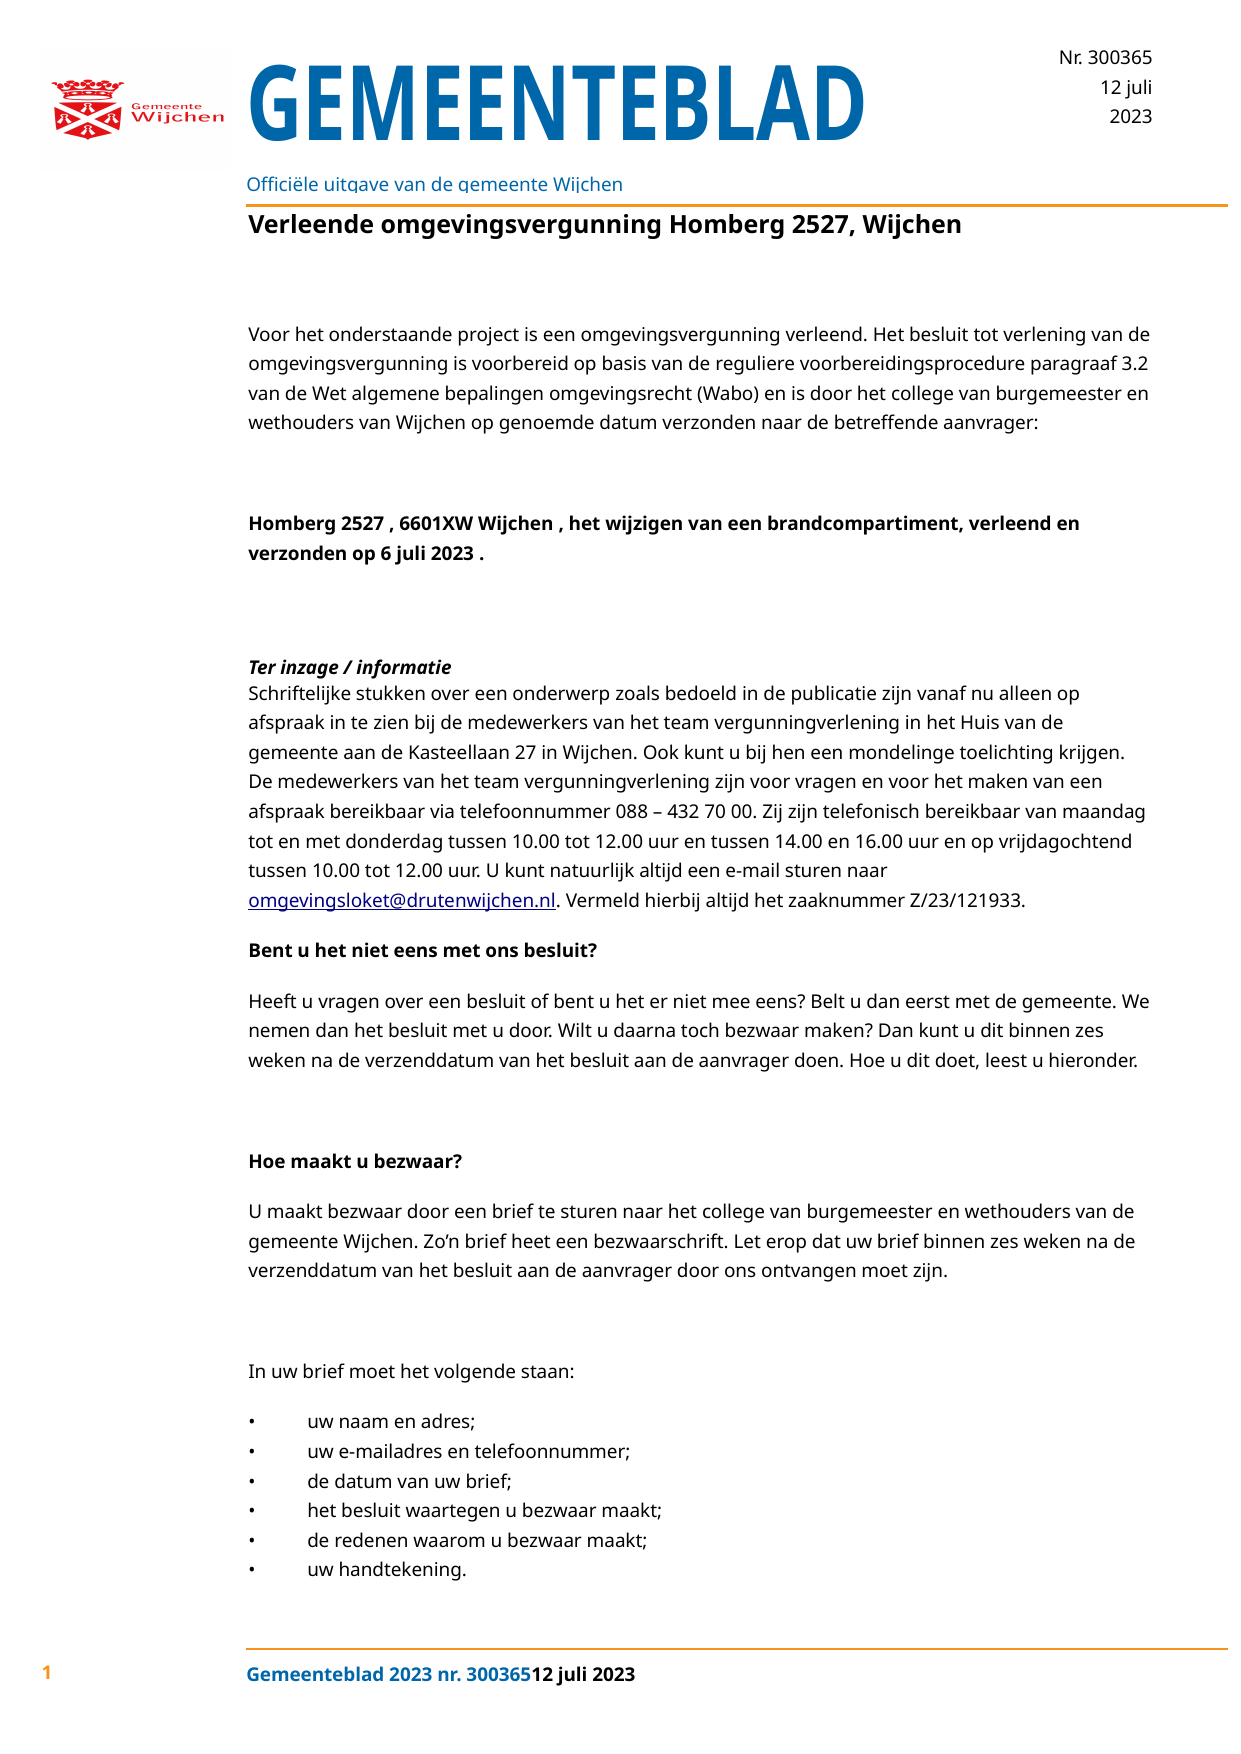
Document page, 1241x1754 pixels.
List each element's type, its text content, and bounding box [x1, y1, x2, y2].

text Homberg 2527 , 6601XW Wijchen , het wijzigen van een brandcompartiment, verleend en verzonden op 6 juli 2023 . [248, 510, 1152, 566]
list de redenen waarom u bezwaar maakt; [248, 1527, 1152, 1553]
text U maakt bezwaar door een brief te sturen naar het college van burgemeester en wethouders van de gemeente Wijchen. Zo’n brief heet een bezwaarschrift. Let erop dat uw brief binnen zes weken na de verzenddatum van het besluit aan de aanvrager door ons ontvangen moet zijn. [248, 1198, 1152, 1283]
text In uw brief moet het volgende staan: [248, 1358, 1152, 1384]
list uw e-mailadres en telefoonnummer; [248, 1438, 1152, 1464]
text Voor het onderstaande project is een omgevingsvergunning verleend. Het besluit tot verlening van de omgevingsvergunning is voorbereid op basis van de reguliere voorbereidingsprocedure paragraaf 3.2 van de Wet algemene bepalingen omgevingsrecht (Wabo) en is door het college van burgemeester en wethouders van Wijchen op genoemde datum verzonden naar de betreffende aanvrager: [248, 321, 1152, 435]
picture [41, 47, 231, 172]
list uw handtekening. [248, 1557, 1152, 1582]
text Heeft u vragen over een besluit of bent u het er niet mee eens? Belt u dan eerst met de gemeente. We nemen dan het besluit met u door. Wilt u daarna toch bezwaar maken? Dan kunt u dit binnen zes weken na de verzenddatum van het besluit aan de aanvrager doen. Hoe u dit doet, leest u hieronder. [248, 988, 1152, 1073]
list de datum van uw brief; [248, 1468, 1152, 1494]
text Bent u het niet eens met ons besluit? [248, 937, 1152, 963]
text Schriftelijke stukken over een onderwerp zoals bedoeld in de publicatie zijn vanaf nu alleen op afspraak in te zien bij de medewerkers van het team vergunningverlening in het Huis van de gemeente aan de Kasteellaan 27 in Wijchen. Ook kunt u bij hen een mondelinge toelichting krijgen. De medewerkers van het team vergunningverlening zijn voor vragen en voor het maken van een afspraak bereikbaar via telefoonnummer 088 – 432 70 00. Zij zijn telefonisch bereikbaar van maandag tot en met donderdag tussen 10.00 tot 12.00 uur en tussen 14.00 en 16.00 uur en op vrijdagochtend tussen 10.00 tot 12.00 uur. U kunt natuurlijk altijd een e-mail sturen naar omgevingsloket@drutenwijchen.nl. Vermeld hierbij altijd het zaaknummer Z/23/121933. [248, 680, 1152, 913]
list het besluit waartegen u bezwaar maakt; [248, 1497, 1152, 1523]
text Hoe maakt u bezwaar? [248, 1148, 1152, 1174]
text Ter inzage / informatie [248, 654, 1152, 680]
text Verleende omgevingsvergunning Homberg 2527, Wijchen [248, 207, 1152, 241]
list uw naam en adres; [248, 1409, 1152, 1434]
